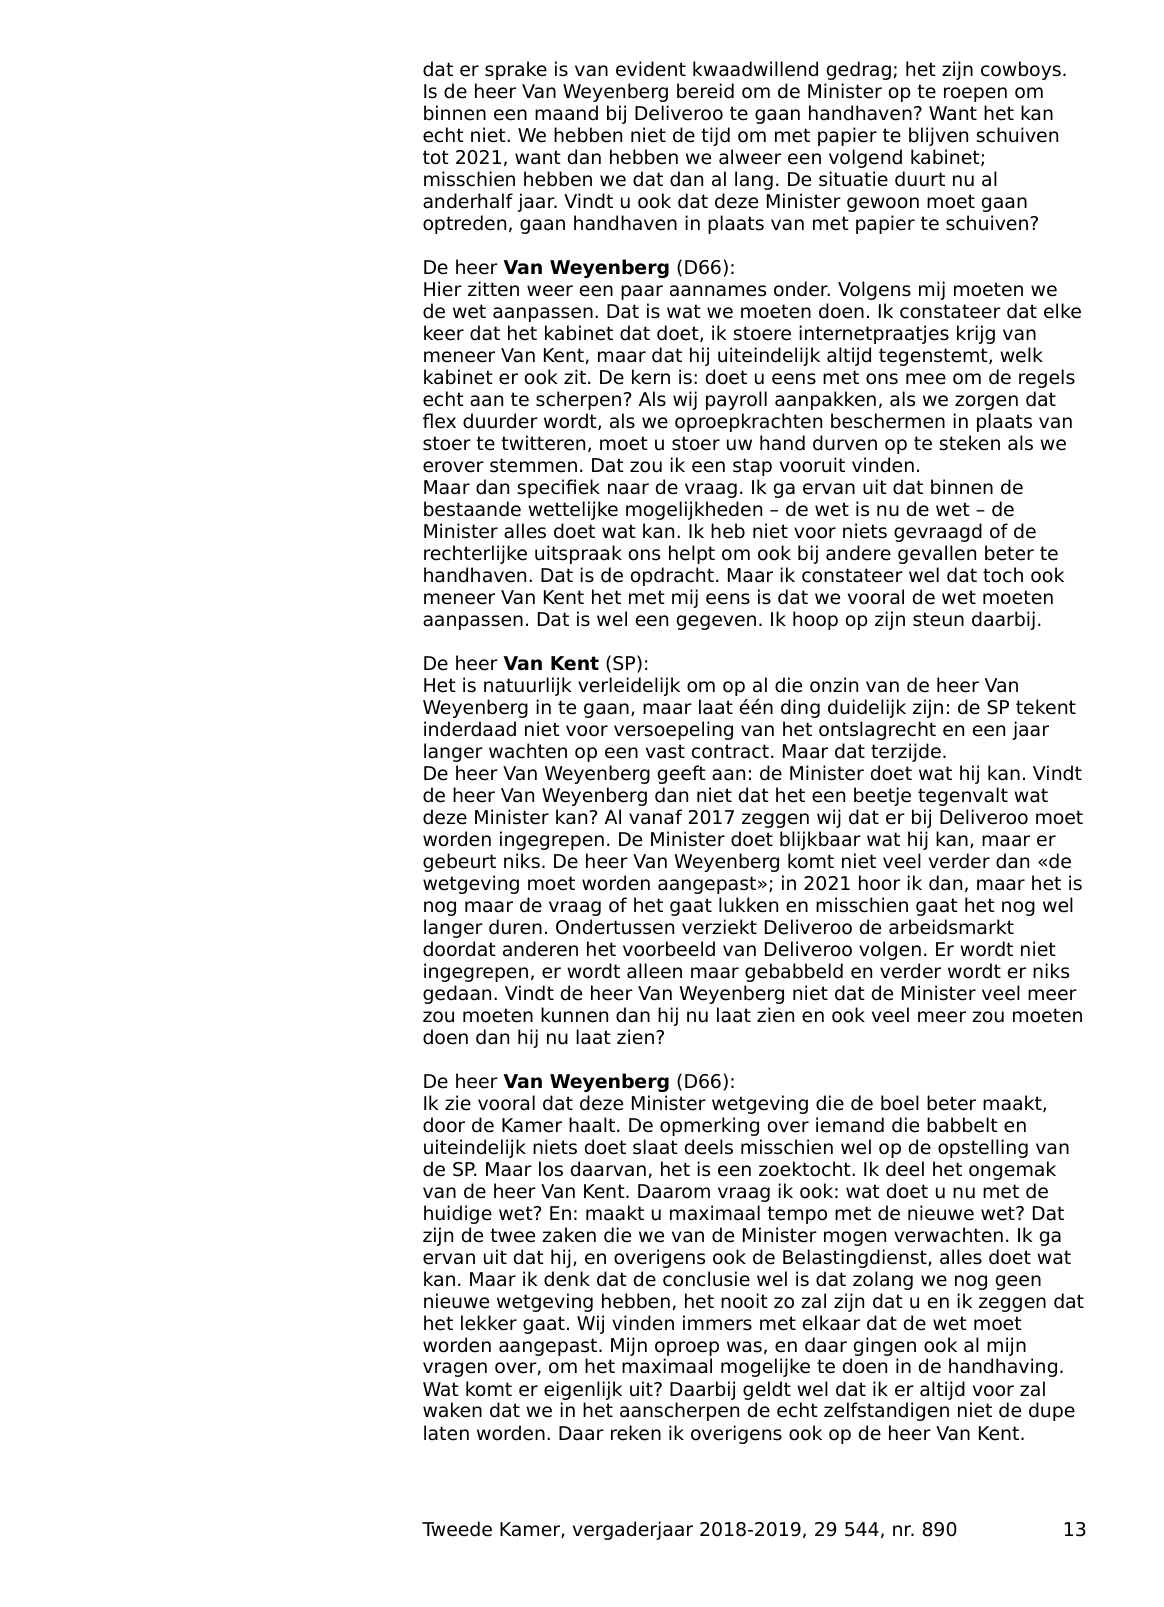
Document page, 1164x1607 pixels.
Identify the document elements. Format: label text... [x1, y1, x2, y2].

text Het is natuurlijk verleidelijk om op al die onzin van de heer Van Weyenberg in te gaan, maar laat één ding duidelijk zijn: de SP tekent inderdaad niet voor versoepeling van het ontslagrecht en een jaar langer wachten op een vast contract. Maar dat terzijde. [422, 675, 1087, 763]
text Hier zitten weer een paar aannames onder. Volgens mij moeten we de wet aanpassen. Dat is wat we moeten doen. Ik constateer dat elke keer dat het kabinet dat doet, ik stoere internetpraatjes krijg van meneer Van Kent, maar dat hij uiteindelijk altijd tegenstemt, welk kabinet er ook zit. De kern is: doet u eens met ons mee om de regels echt aan te scherpen? Als wij payroll aanpakken, als we zorgen dat flex duurder wordt, als we oproepkrachten beschermen in plaats van stoer te twitteren, moet u stoer uw hand durven op te steken als we erover stemmen. Dat zou ik een stap vooruit vinden. [422, 279, 1087, 477]
text De heer Van Kent (SP): [422, 653, 1087, 675]
text De heer Van Weyenberg (D66): [422, 257, 1087, 279]
text De heer Van Weyenberg geeft aan: de Minister doet wat hij kan. Vindt de heer Van Weyenberg dan niet dat het een beetje tegenvalt wat deze Minister kan? Al vanaf 2017 zeggen wij dat er bij Deliveroo moet worden ingegrepen. De Minister doet blijkbaar wat hij kan, maar er gebeurt niks. De heer Van Weyenberg komt niet veel verder dan «de wetgeving moet worden aangepast»; in 2021 hoor ik dan, maar het is nog maar de vraag of het gaat lukken en misschien gaat het nog wel langer duren. Ondertussen verziekt Deliveroo de arbeidsmarkt doordat anderen het voorbeeld van Deliveroo volgen. Er wordt niet ingegrepen, er wordt alleen maar gebabbeld en verder wordt er niks gedaan. Vindt de heer Van Weyenberg niet dat de Minister veel meer zou moeten kunnen dan hij nu laat zien en ook veel meer zou moeten doen dan hij nu laat zien? [422, 763, 1087, 1048]
text De heer Van Weyenberg (D66): [422, 1071, 1087, 1093]
text Ik zie vooral dat deze Minister wetgeving die de boel beter maakt, door de Kamer haalt. De opmerking over iemand die babbelt en uiteindelijk niets doet slaat deels misschien wel op de opstelling van de SP. Maar los daarvan, het is een zoektocht. Ik deel het ongemak van de heer Van Kent. Daarom vraag ik ook: wat doet u nu met de huidige wet? En: maakt u maximaal tempo met de nieuwe wet? Dat zijn de twee zaken die we van de Minister mogen verwachten. Ik ga ervan uit dat hij, en overigens ook de Belastingdienst, alles doet wat kan. Maar ik denk dat de conclusie wel is dat zolang we nog geen nieuwe wetgeving hebben, het nooit zo zal zijn dat u en ik zeggen dat het lekker gaat. Wij vinden immers met elkaar dat de wet moet worden aangepast. Mijn oproep was, en daar gingen ook al mijn vragen over, om het maximaal mogelijke te doen in de handhaving. Wat komt er eigenlijk uit? Daarbij geldt wel dat ik er altijd voor zal waken dat we in het aanscherpen de echt zelfstandigen niet de dupe laten worden. Daar reken ik overigens ook op de heer Van Kent. [422, 1093, 1087, 1444]
text dat er sprake is van evident kwaadwillend gedrag; het zijn cowboys. Is de heer Van Weyenberg bereid om de Minister op te roepen om binnen een maand bij Deliveroo te gaan handhaven? Want het kan echt niet. We hebben niet de tijd om met papier te blijven schuiven tot 2021, want dan hebben we alweer een volgend kabinet; misschien hebben we dat dan al lang. De situatie duurt nu al anderhalf jaar. Vindt u ook dat deze Minister gewoon moet gaan optreden, gaan handhaven in plaats van met papier te schuiven? [422, 59, 1087, 235]
text Maar dan specifiek naar de vraag. Ik ga ervan uit dat binnen de bestaande wettelijke mogelijkheden – de wet is nu de wet – de Minister alles doet wat kan. Ik heb niet voor niets gevraagd of de rechterlijke uitspraak ons helpt om ook bij andere gevallen beter te handhaven. Dat is de opdracht. Maar ik constateer wel dat toch ook meneer Van Kent het met mij eens is dat we vooral de wet moeten aanpassen. Dat is wel een gegeven. Ik hoop op zijn steun daarbij. [422, 477, 1087, 631]
